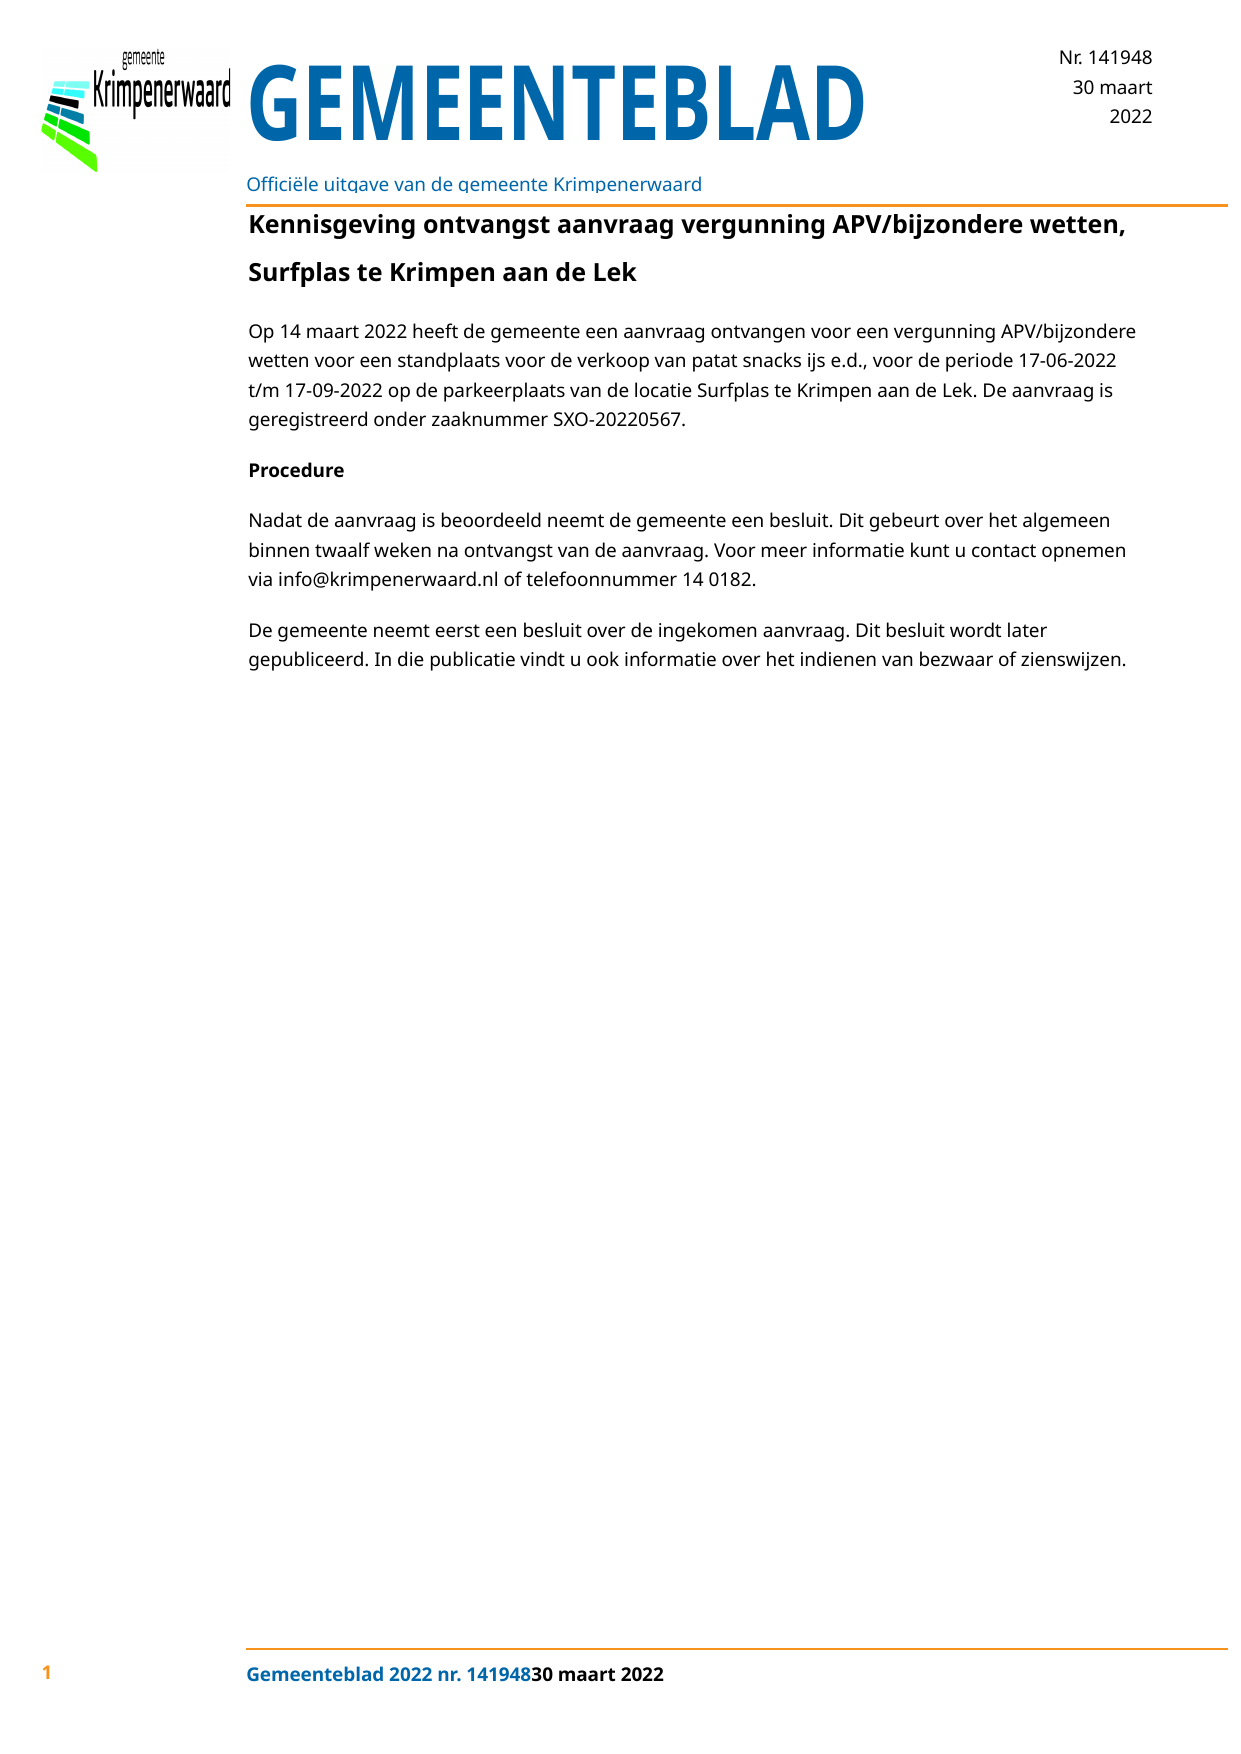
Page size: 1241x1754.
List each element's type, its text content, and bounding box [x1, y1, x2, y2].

text Procedure [248, 457, 1152, 483]
text Kennisgeving ontvangst aanvraag vergunning APV/bijzondere wetten, Surfplas te Krimpen aan de Lek [248, 207, 1152, 288]
picture [41, 47, 231, 172]
text Op 14 maart 2022 heeft de gemeente een aanvraag ontvangen voor een vergunning APV/bijzondere wetten voor een standplaats voor de verkoop van patat snacks ijs e.d., voor de periode 17-06-2022 t/m 17-09-2022 op de parkeerplaats van de locatie Surfplas te Krimpen aan de Lek. De aanvraag is geregistreerd onder zaaknummer SXO-20220567. [248, 318, 1152, 432]
text De gemeente neemt eerst een besluit over de ingekomen aanvraag. Dit besluit wordt later gepubliceerd. In die publicatie vindt u ook informatie over het indienen van bezwaar of zienswijzen. [248, 617, 1152, 672]
text Nadat de aanvraag is beoordeeld neemt de gemeente een besluit. Dit gebeurt over het algemeen binnen twaalf weken na ontvangst van de aanvraag. Voor meer informatie kunt u contact opnemen via info@krimpenerwaard.nl of telefoonnummer 14 0182. [248, 507, 1152, 592]
